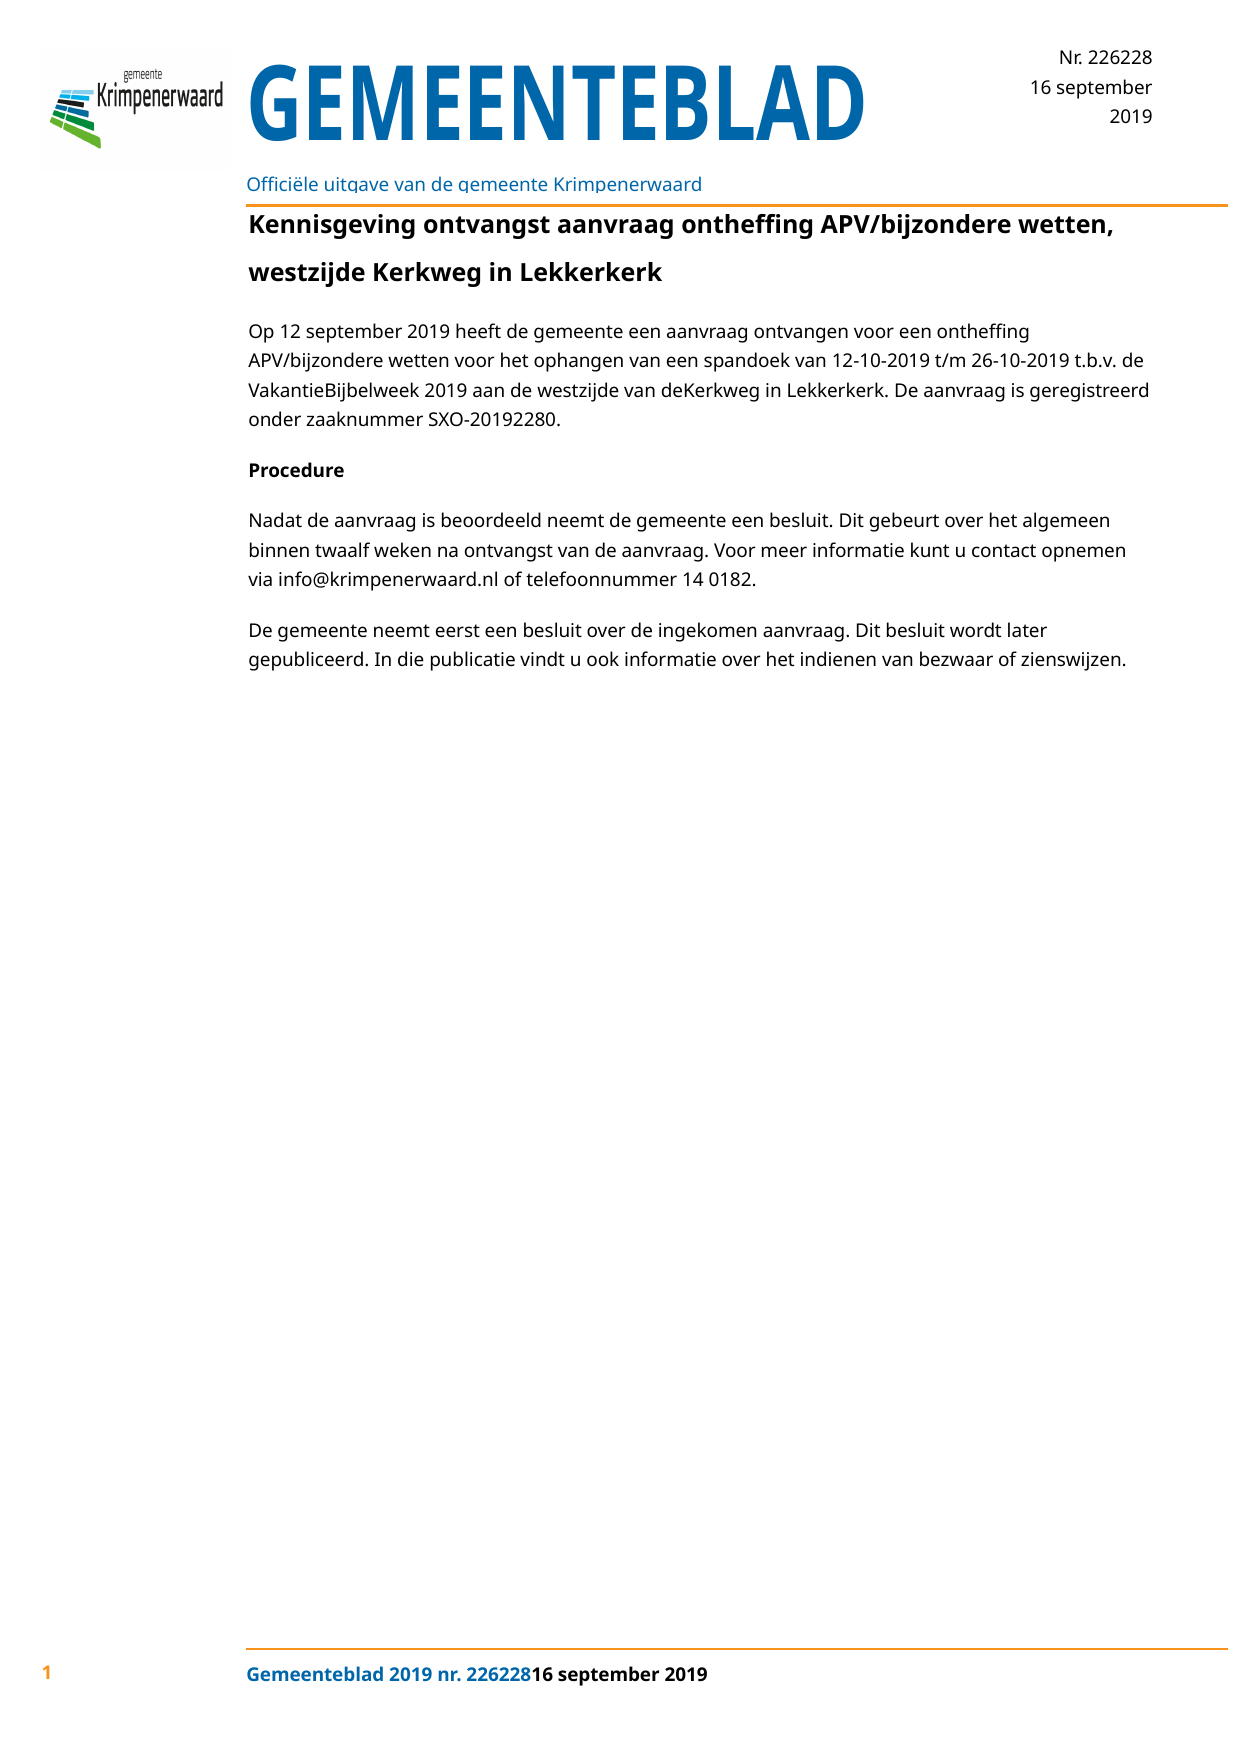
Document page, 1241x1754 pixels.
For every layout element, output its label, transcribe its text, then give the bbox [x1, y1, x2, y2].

text Kennisgeving ontvangst aanvraag ontheffing APV/bijzondere wetten, westzijde Kerkweg in Lekkerkerk [248, 207, 1152, 288]
text Procedure [248, 457, 1152, 483]
text Nadat de aanvraag is beoordeeld neemt de gemeente een besluit. Dit gebeurt over het algemeen binnen twaalf weken na ontvangst van de aanvraag. Voor meer informatie kunt u contact opnemen via info@krimpenerwaard.nl of telefoonnummer 14 0182. [248, 507, 1152, 592]
picture [41, 47, 231, 172]
text Op 12 september 2019 heeft de gemeente een aanvraag ontvangen voor een ontheffing APV/bijzondere wetten voor het ophangen van een spandoek van 12-10-2019 t/m 26-10-2019 t.b.v. de VakantieBijbelweek 2019 aan de westzijde van deKerkweg in Lekkerkerk. De aanvraag is geregistreerd onder zaaknummer SXO-20192280. [248, 318, 1152, 432]
text De gemeente neemt eerst een besluit over de ingekomen aanvraag. Dit besluit wordt later gepubliceerd. In die publicatie vindt u ook informatie over het indienen van bezwaar of zienswijzen. [248, 617, 1152, 672]
